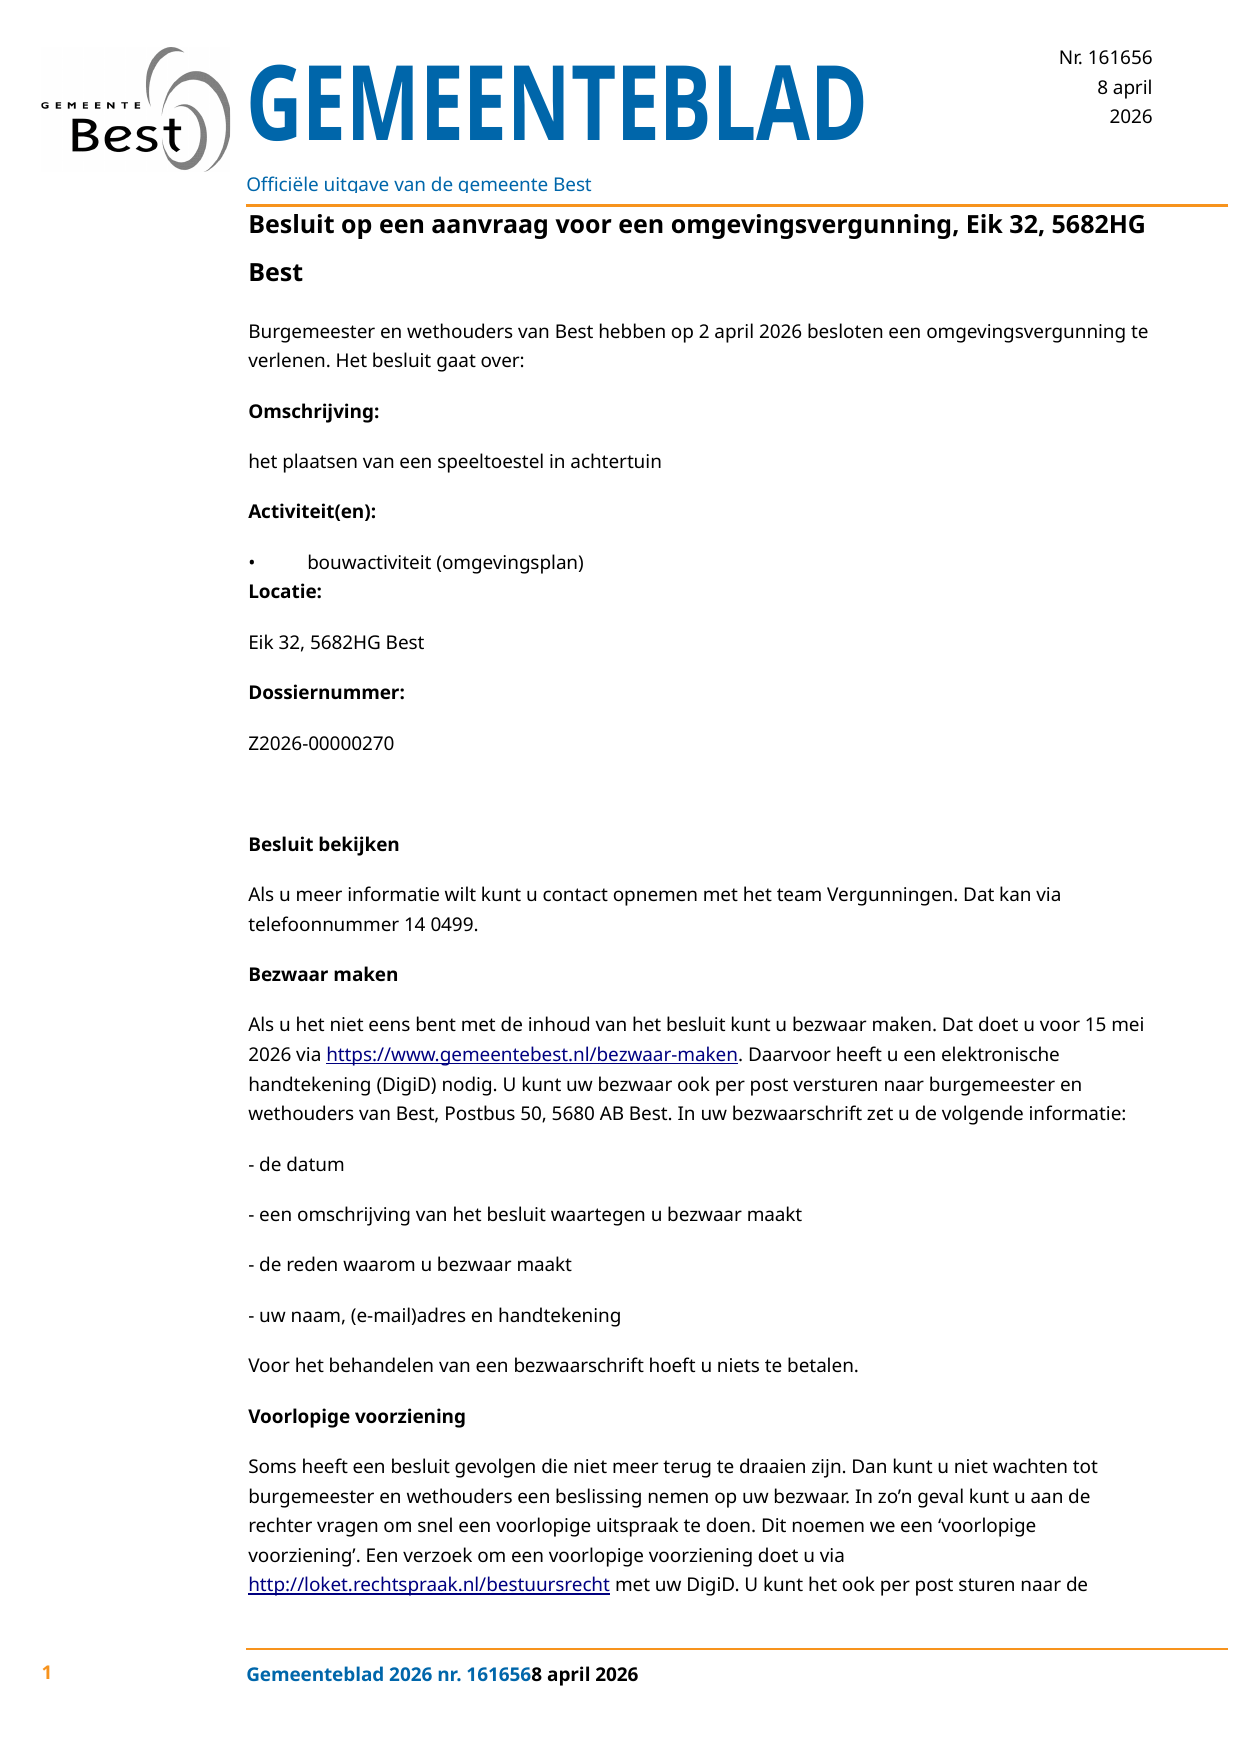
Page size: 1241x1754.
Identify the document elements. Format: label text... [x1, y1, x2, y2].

text Als u meer informatie wilt kunt u contact opnemen met het team Vergunningen. Dat kan via telefoonnummer 14 0499. [248, 881, 1152, 937]
list bouwactiviteit (omgevingsplan) [248, 549, 1152, 575]
text Besluit bekijken [248, 831, 1152, 857]
text Omschrijving: [248, 398, 1152, 424]
text - de reden waarom u bezwaar maakt [248, 1252, 1152, 1277]
text Eik 32, 5682HG Best [248, 629, 1152, 655]
text het plaatsen van een speeltoestel in achtertuin [248, 448, 1152, 474]
text - een omschrijving van het besluit waartegen u bezwaar maakt [248, 1201, 1152, 1227]
text Burgemeester en wethouders van Best hebben op 2 april 2026 besloten een omgevingsvergunning te verlenen. Het besluit gaat over: [248, 318, 1152, 373]
text Activiteit(en): [248, 499, 1152, 524]
text Bezwaar maken [248, 961, 1152, 987]
text Besluit op een aanvraag voor een omgevingsvergunning, Eik 32, 5682HG Best [248, 207, 1152, 288]
text Voorlopige voorziening [248, 1403, 1152, 1429]
text Soms heeft een besluit gevolgen die niet meer terug te draaien zijn. Dan kunt u niet wachten tot burgemeester en wethouders een beslissing nemen op uw bezwaar. In zo’n geval kunt u aan de rechter vragen om snel een voorlopige uitspraak te doen. Dit noemen we een ‘voorlopige voorziening’. Een verzoek om een voorlopige voorziening doet u via http://loket.rechtspraak.nl/bestuursrecht met uw DigiD. U kunt het ook per post sturen naar de [248, 1453, 1152, 1597]
text Locatie: [248, 579, 1152, 604]
text Z2026-00000270 [248, 730, 1152, 756]
text - de datum [248, 1151, 1152, 1177]
text - uw naam, (e-mail)adres en handtekening [248, 1302, 1152, 1328]
text Voor het behandelen van een bezwaarschrift hoeft u niets te betalen. [248, 1352, 1152, 1378]
picture [41, 47, 231, 172]
text Dossiernummer: [248, 679, 1152, 705]
text Als u het niet eens bent met de inhoud van het besluit kunt u bezwaar maken. Dat doet u voor 15 mei 2026 via https://www.gemeentebest.nl/bezwaar-maken. Daarvoor heeft u een elektronische handtekening (DigiD) nodig. U kunt uw bezwaar ook per post versturen naar burgemeester en wethouders van Best, Postbus 50, 5680 AB Best. In uw bezwaarschrift zet u de volgende informatie: [248, 1012, 1152, 1126]
